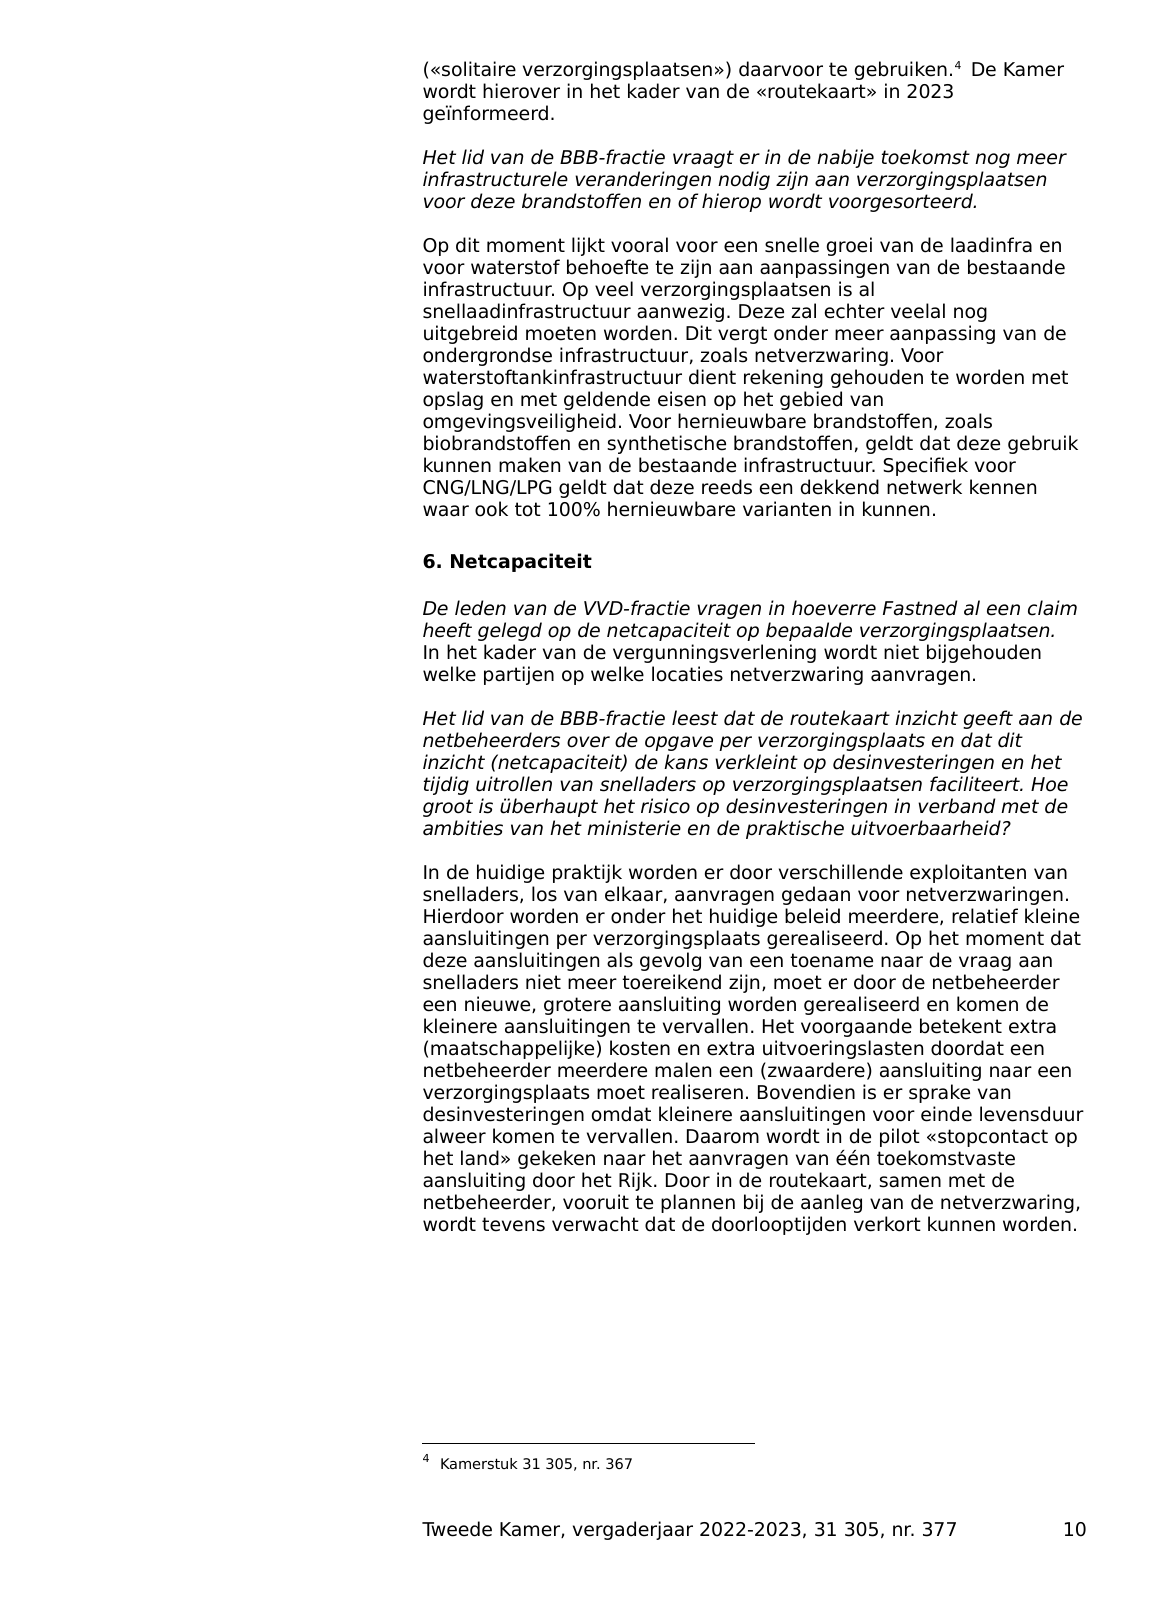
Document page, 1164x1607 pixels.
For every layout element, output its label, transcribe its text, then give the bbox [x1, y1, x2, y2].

subtitle 6. Netcapaciteit [422, 551, 1087, 573]
text In de huidige praktijk worden er door verschillende exploitanten van snelladers, los van elkaar, aanvragen gedaan voor netverzwaringen. Hierdoor worden er onder het huidige beleid meerdere, relatief kleine aansluitingen per verzorgingsplaats gerealiseerd. Op het moment dat deze aansluitingen als gevolg van een toename naar de vraag aan snelladers niet meer toereikend zijn, moet er door de netbeheerder een nieuwe, grotere aansluiting worden gerealiseerd en komen de kleinere aansluitingen te vervallen. Het voorgaande betekent extra (maatschappelijke) kosten en extra uitvoeringslasten doordat een netbeheerder meerdere malen een (zwaardere) aansluiting naar een verzorgingsplaats moet realiseren. Bovendien is er sprake van desinvesteringen omdat kleinere aansluitingen voor einde levensduur alweer komen te vervallen. Daarom wordt in de pilot «stopcontact op het land» gekeken naar het aanvragen van één toekomstvaste aansluiting door het Rijk. Door in de routekaart, samen met de netbeheerder, vooruit te plannen bij de aanleg van de netverzwaring, wordt tevens verwacht dat de doorlooptijden verkort kunnen worden. [422, 862, 1087, 1236]
text Het lid van de BBB-fractie leest dat de routekaart inzicht geeft aan de netbeheerders over de opgave per verzorgingsplaats en dat dit inzicht (netcapaciteit) de kans verkleint op desinvesteringen en het tijdig uitrollen van snelladers op verzorgingsplaatsen faciliteert. Hoe groot is überhaupt het risico op desinvesteringen in verband met de ambities van het ministerie en de praktische uitvoerbaarheid? [422, 708, 1087, 840]
text Kamerstuk 31 305, nr. 367 [422, 1452, 1087, 1474]
text In het kader van de vergunningsverlening wordt niet bijgehouden welke partijen op welke locaties netverzwaring aanvragen. [422, 642, 1087, 686]
text Op dit moment lijkt vooral voor een snelle groei van de laadinfra en voor waterstof behoefte te zijn aan aanpassingen van de bestaande infrastructuur. Op veel verzorgingsplaatsen is al snellaadinfrastructuur aanwezig. Deze zal echter veelal nog uitgebreid moeten worden. Dit vergt onder meer aanpassing van de ondergrondse infrastructuur, zoals netverzwaring. Voor waterstoftankinfrastructuur dient rekening gehouden te worden met opslag en met geldende eisen op het gebied van omgevingsveiligheid. Voor hernieuwbare brandstoffen, zoals biobrandstoffen en synthetische brandstoffen, geldt dat deze gebruik kunnen maken van de bestaande infrastructuur. Specifiek voor CNG/LNG/LPG geldt dat deze reeds een dekkend netwerk kennen waar ook tot 100% hernieuwbare varianten in kunnen. [422, 235, 1087, 521]
text («solitaire verzorgingsplaatsen») daarvoor te gebruiken. De Kamer wordt hierover in het kader van de «routekaart» in 2023 geïnformeerd. [422, 59, 1087, 125]
text De leden van de VVD-fractie vragen in hoeverre Fastned al een claim heeft gelegd op de netcapaciteit op bepaalde verzorgingsplaatsen. [422, 598, 1087, 642]
text Het lid van de BBB-fractie vraagt er in de nabije toekomst nog meer infrastructurele veranderingen nodig zijn aan verzorgingsplaatsen voor deze brandstoffen en of hierop wordt voorgesorteerd. [422, 147, 1087, 213]
